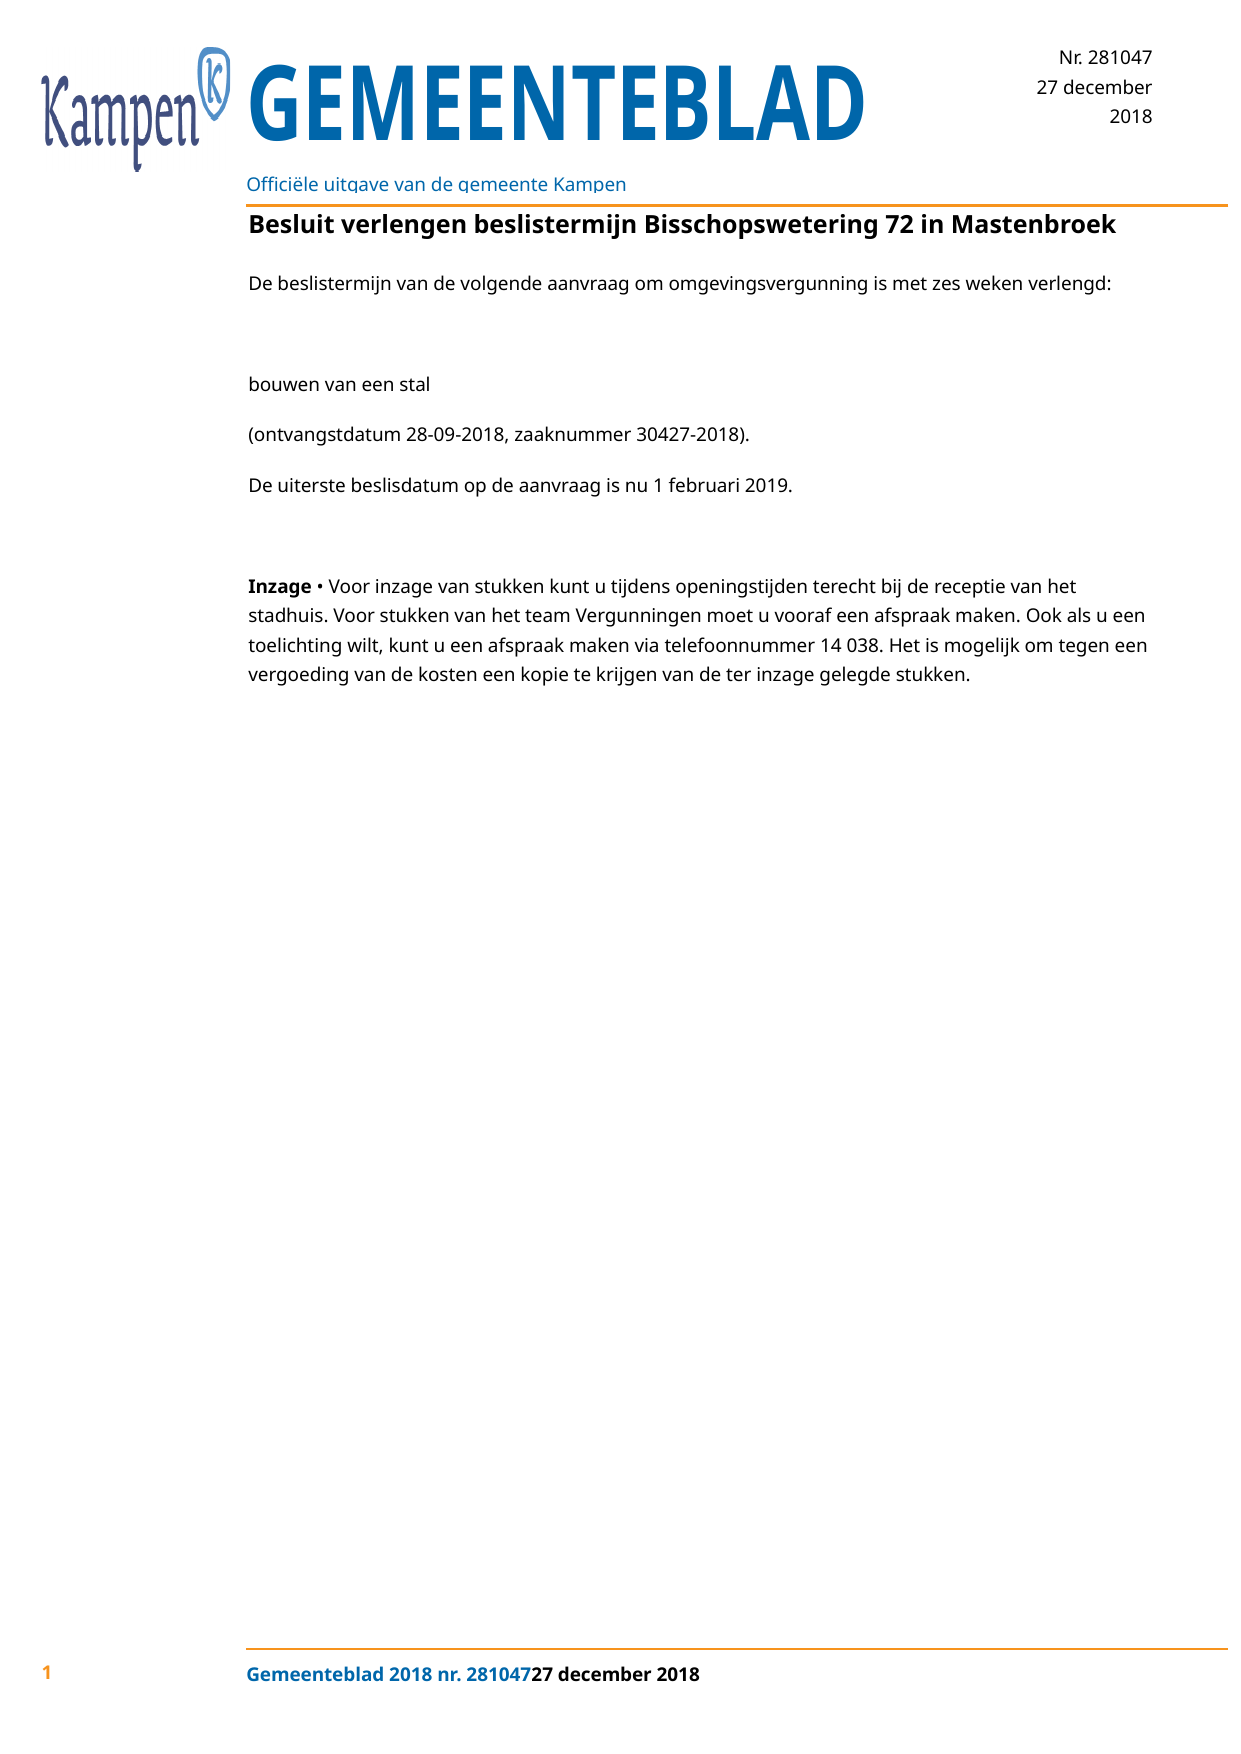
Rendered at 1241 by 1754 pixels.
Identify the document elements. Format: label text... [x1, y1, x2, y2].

picture [41, 47, 231, 172]
text De uiterste beslisdatum op de aanvraag is nu 1 februari 2019. [248, 472, 1152, 498]
text bouwen van een stal [248, 371, 1152, 397]
text Besluit verlengen beslistermijn Bisschopswetering 72 in Mastenbroek [248, 207, 1152, 241]
text Inzage • Voor inzage van stukken kunt u tijdens openingstijden terecht bij de receptie van het stadhuis. Voor stukken van het team Vergunningen moet u vooraf een afspraak maken. Ook als u een toelichting wilt, kunt u een afspraak maken via telefoonnummer 14 038. Het is mogelijk om tegen een vergoeding van de kosten een kopie te krijgen van de ter inzage gelegde stukken. [248, 573, 1152, 687]
text (ontvangstdatum 28-09-2018, zaaknummer 30427-2018). [248, 422, 1152, 447]
text De beslistermijn van de volgende aanvraag om omgevingsvergunning is met zes weken verlengd: [248, 270, 1152, 296]
